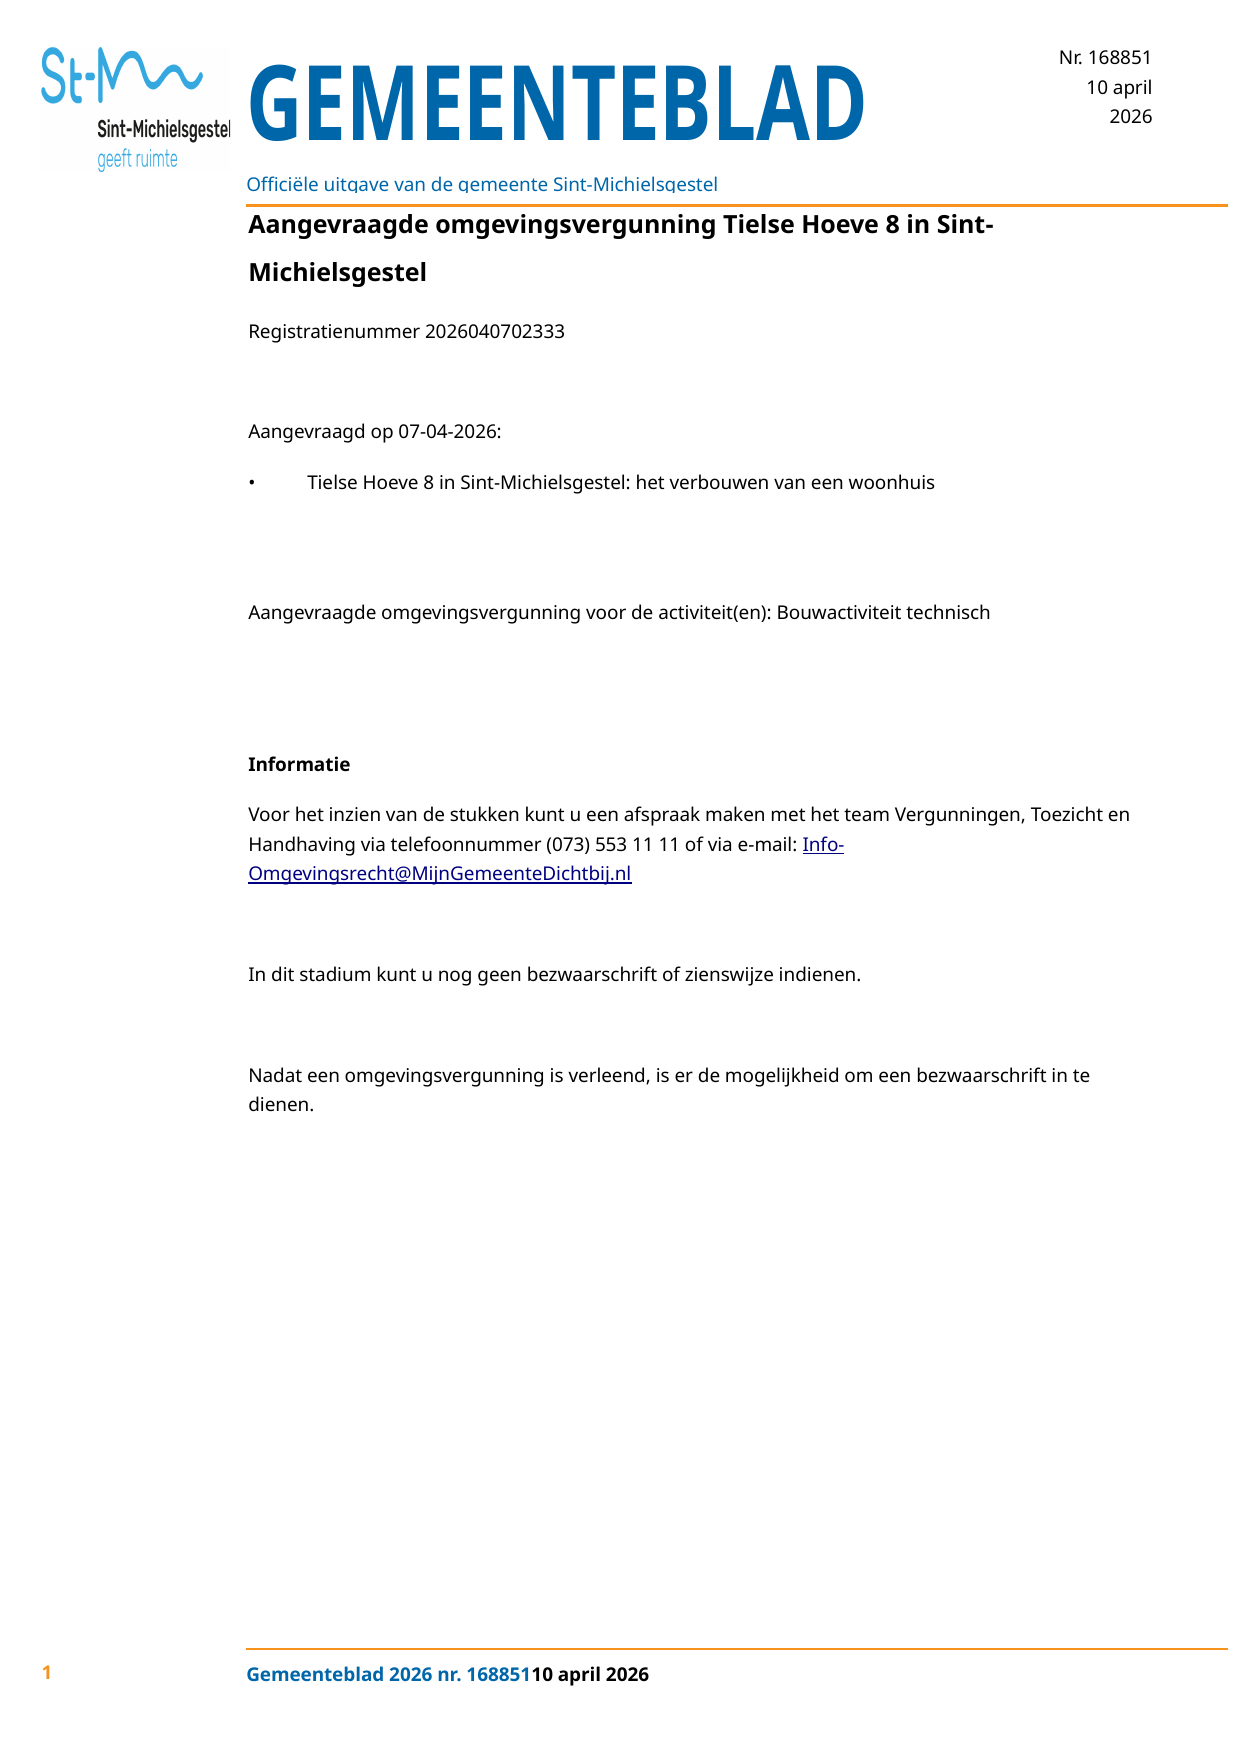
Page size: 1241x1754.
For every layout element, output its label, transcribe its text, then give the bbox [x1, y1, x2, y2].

picture [41, 47, 231, 172]
text Aangevraagde omgevingsvergunning voor de activiteit(en): Bouwactiviteit technisch [248, 599, 1152, 625]
text Voor het inzien van de stukken kunt u een afspraak maken met het team Vergunningen, Toezicht en Handhaving via telefoonnummer (073) 553 11 11 of via e-mail: Info-Omgevingsrecht@MijnGemeenteDichtbij.nl [248, 801, 1152, 886]
text Nadat een omgevingsvergunning is verleend, is er de mogelijkheid om een bezwaarschrift in te dienen. [248, 1062, 1152, 1117]
text Informatie [248, 751, 1152, 777]
text In dit stadium kunt u nog geen bezwaarschrift of zienswijze indienen. [248, 961, 1152, 987]
text Registratienummer 2026040702333 [248, 318, 1152, 344]
list Tielse Hoeve 8 in Sint-Michielsgestel: het verbouwen van een woonhuis [248, 469, 1152, 495]
text Aangevraagde omgevingsvergunning Tielse Hoeve 8 in Sint-Michielsgestel [248, 207, 1152, 288]
text Aangevraagd op 07-04-2026: [248, 419, 1152, 444]
